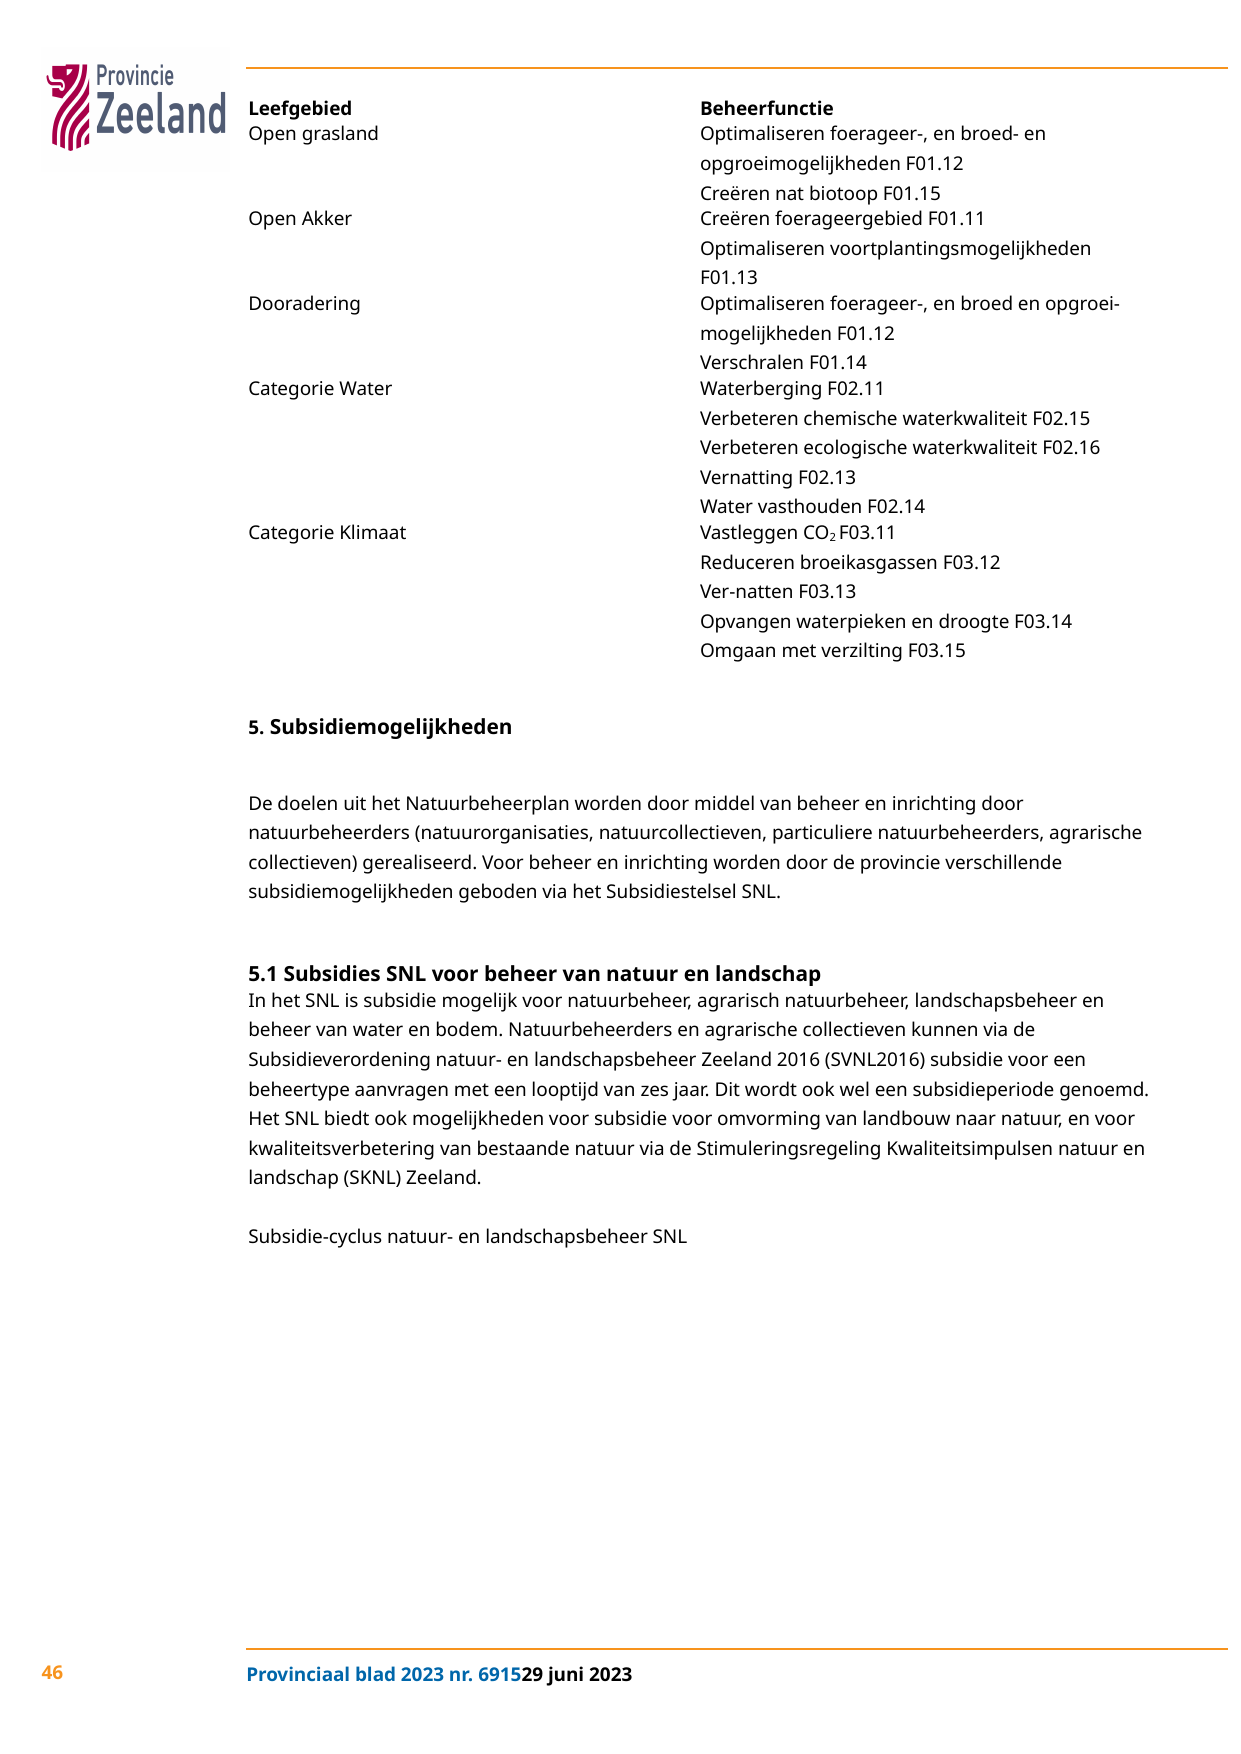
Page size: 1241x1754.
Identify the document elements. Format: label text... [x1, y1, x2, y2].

table_cell Open grasland [248, 121, 700, 205]
text De doelen uit het Natuurbeheerplan worden door middel van beheer en inrichting door natuurbeheerders (natuurorganisaties, natuurcollectieven, particuliere natuurbeheerders, agrarische collectieven) gerealiseerd. Voor beheer en inrichting worden door de provincie verschillende subsidiemogelijkheden geboden via het Subsidiestelsel SNL. [248, 790, 1152, 904]
text Het SNL biedt ook mogelijkheden voor subsidie voor omvorming van landbouw naar natuur, en voor kwaliteitsverbetering van bestaande natuur via de Stimuleringsregeling Kwaliteitsimpulsen natuur en landschap (SKNL) Zeeland. [248, 1105, 1152, 1190]
table_cell Vastleggen CO2 F03.11 Reduceren broeikasgassen F03.12 Ver-natten F03.13 Opvangen waterpieken en droogte F03.14 Omgaan met verzilting F03.15 [700, 519, 1152, 663]
text 5.1 Subsidies SNL voor beheer van natuur en landschap [248, 959, 1152, 987]
table_cell Open Akker [248, 205, 700, 290]
table_cell Creëren foerageergebied F01.11 Optimaliseren voortplantingsmogelijkheden F01.13 [700, 205, 1152, 290]
text 5. Subsidiemogelijkheden [248, 712, 1152, 741]
picture [41, 47, 231, 172]
table_cell Optimaliseren foerageer-, en broed en opgroei-mogelijkheden F01.12 Verschralen F01.14 [700, 290, 1152, 375]
text Subsidie-cyclus natuur- en landschapsbeheer SNL [248, 1224, 1152, 1249]
table_cell Dooradering [248, 290, 700, 375]
table_header Beheerfunctie [700, 95, 1152, 121]
table_header Leefgebied [248, 95, 700, 121]
table_cell Waterberging F02.11 Verbeteren chemische waterkwaliteit F02.15 Verbeteren ecologische waterkwaliteit F02.16 Vernatting F02.13 Water vasthouden F02.14 [700, 375, 1152, 519]
table_cell Categorie Water [248, 375, 700, 519]
table_cell Categorie Klimaat [248, 519, 700, 663]
table_cell Optimaliseren foerageer-, en broed- en opgroeimogelijkheden F01.12 Creëren nat biotoop F01.15 [700, 121, 1152, 205]
text In het SNL is subsidie mogelijk voor natuurbeheer, agrarisch natuurbeheer, landschapsbeheer en beheer van water en bodem. Natuurbeheerders en agrarische collectieven kunnen via de Subsidieverordening natuur- en landschapsbeheer Zeeland 2016 (SVNL2016) subsidie voor een beheertype aanvragen met een looptijd van zes jaar. Dit wordt ook wel een subsidieperiode genoemd. [248, 987, 1152, 1102]
